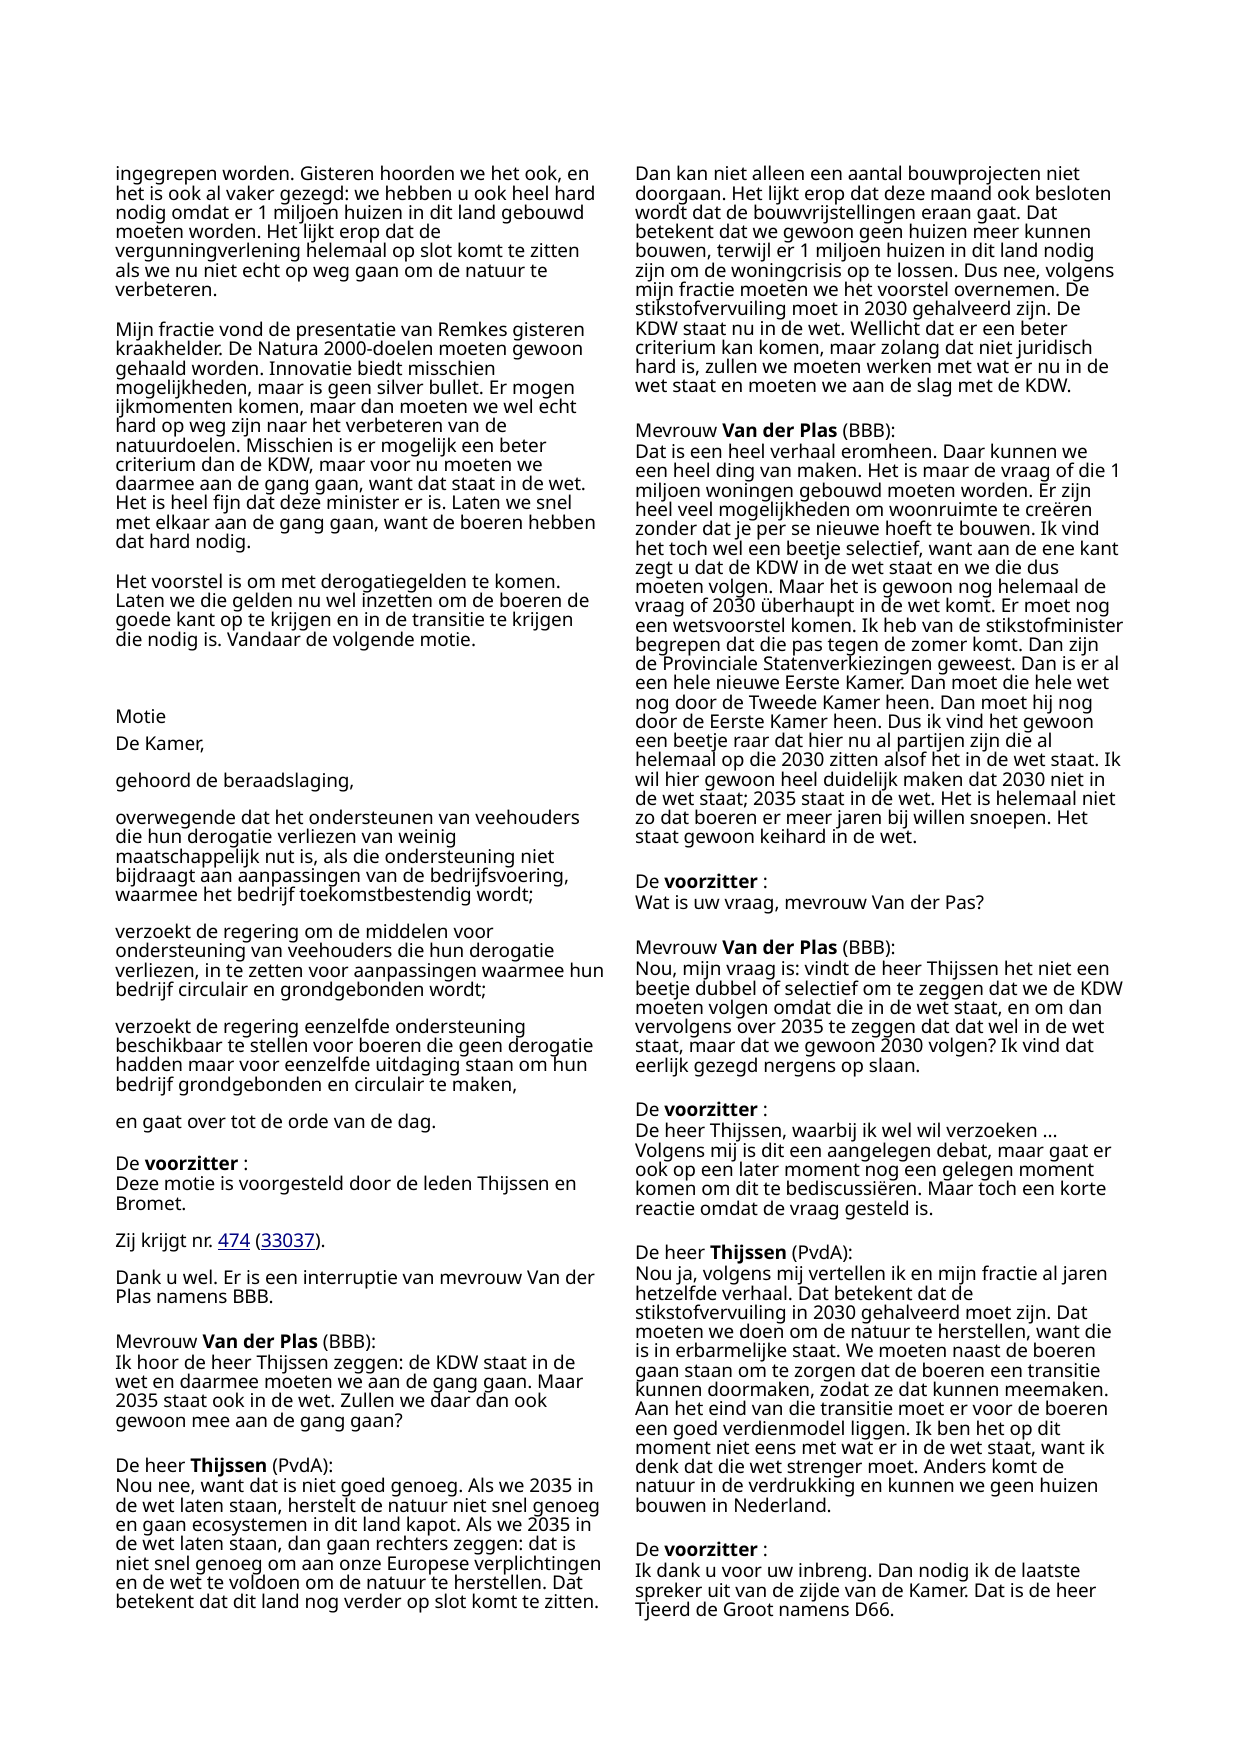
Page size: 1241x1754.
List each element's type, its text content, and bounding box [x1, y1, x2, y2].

text Dat is een heel verhaal eromheen. Daar kunnen we een heel ding van maken. Het is maar de vraag of die 1 miljoen woningen gebouwd moeten worden. Er zijn heel veel mogelijkheden om woonruimte te creëren zonder dat je per se nieuwe hoeft te bouwen. Ik vind het toch wel een beetje selectief, want aan de ene kant zegt u dat de KDW in de wet staat en we die dus moeten volgen. Maar het is gewoon nog helemaal de vraag of 2030 überhaupt in de wet komt. Er moet nog een wetsvoorstel komen. Ik heb van de stikstofminister begrepen dat die pas tegen de zomer komt. Dan zijn de Provinciale Statenverkiezingen geweest. Dan is er al een hele nieuwe Eerste Kamer. Dan moet die hele wet nog door de Tweede Kamer heen. Dan moet hij nog door de Eerste Kamer heen. Dus ik vind het gewoon een beetje raar dat hier nu al partijen zijn die al helemaal op die 2030 zitten alsof het in de wet staat. Ik wil hier gewoon heel duidelijk maken dat 2030 niet in de wet staat; 2035 staat in de wet. Het is helemaal niet zo dat boeren er meer jaren bij willen snoepen. Het staat gewoon keihard in de wet. [635, 443, 1125, 848]
text Mevrouw Van der Plas (BBB): [635, 934, 1125, 960]
text De voorzitter : [635, 869, 1125, 894]
text Deze motie is voorgesteld door de leden Thijssen en Bromet. [115, 1175, 605, 1214]
text Nou, mijn vraag is: vindt de heer Thijssen het niet een beetje dubbel of selectief om te zeggen dat we de KDW moeten volgen omdat die in de wet staat, en om dan vervolgens over 2035 te zeggen dat dat wel in de wet staat, maar dat we gewoon 2030 volgen? Ik vind dat eerlijk gezegd nergens op slaan. [635, 960, 1125, 1076]
text verzoekt de regering eenzelfde ondersteuning beschikbaar te stellen voor boeren die geen derogatie hadden maar voor eenzelfde uitdaging staan om hun bedrijf grondgebonden en circulair te maken, [115, 1018, 605, 1095]
text ingegrepen worden. Gisteren hoorden we het ook, en het is ook al vaker gezegd: we hebben u ook heel hard nodig omdat er 1 miljoen huizen in dit land gebouwd moeten worden. Het lijkt erop dat de vergunningverlening helemaal op slot komt te zitten als we nu niet echt op weg gaan om de natuur te verbeteren. [115, 165, 605, 300]
text Motie [115, 703, 605, 729]
text De voorzitter : [635, 1097, 1125, 1122]
text en gaat over tot de orde van de dag. [115, 1113, 605, 1132]
text Het voorstel is om met derogatiegelden te komen. Laten we die gelden nu wel inzetten om de boeren de goede kant op te krijgen en in de transitie te krijgen die nodig is. Vandaar de volgende motie. [115, 573, 605, 650]
text De heer Thijssen, waarbij ik wel wil verzoeken ... Volgens mij is dit een aangelegen debat, maar gaat er ook op een later moment nog een gelegen moment komen om dit te bediscussiëren. Maar toch een korte reactie omdat de vraag gesteld is. [635, 1122, 1125, 1219]
text De voorzitter : [115, 1150, 605, 1175]
text Mevrouw Van der Plas (BBB): [115, 1328, 605, 1354]
text De voorzitter : [635, 1537, 1125, 1562]
text Dan kan niet alleen een aantal bouwprojecten niet doorgaan. Het lijkt erop dat deze maand ook besloten wordt dat de bouwvrijstellingen eraan gaat. Dat betekent dat we gewoon geen huizen meer kunnen bouwen, terwijl er 1 miljoen huizen in dit land nodig zijn om de woningcrisis op te lossen. Dus nee, volgens mijn fractie moeten we het voorstel overnemen. De stikstofvervuiling moet in 2030 gehalveerd zijn. De KDW staat nu in de wet. Wellicht dat er een beter criterium kan komen, maar zolang dat niet juridisch hard is, zullen we moeten werken met wat er nu in de wet staat en moeten we aan de slag met de KDW. [635, 165, 1125, 397]
text Zij krijgt nr. 474 (33037). [115, 1232, 605, 1251]
text Mevrouw Van der Plas (BBB): [635, 417, 1125, 443]
text Dank u wel. Er is een interruptie van mevrouw Van der Plas namens BBB. [115, 1269, 605, 1307]
text Wat is uw vraag, mevrouw Van der Pas? [635, 894, 1125, 914]
text Ik hoor de heer Thijssen zeggen: de KDW staat in de wet en daarmee moeten we aan de gang gaan. Maar 2035 staat ook in de wet. Zullen we daar dan ook gewoon mee aan de gang gaan? [115, 1354, 605, 1431]
text verzoekt de regering om de middelen voor ondersteuning van veehouders die hun derogatie verliezen, in te zetten voor aanpassingen waarmee hun bedrijf circulair en grondgebonden wordt; [115, 923, 605, 1000]
text De heer Thijssen (PvdA): [115, 1452, 605, 1477]
text De heer Thijssen (PvdA): [635, 1239, 1125, 1265]
text De Kamer, [115, 735, 605, 754]
text Nou ja, volgens mij vertellen ik en mijn fractie al jaren hetzelfde verhaal. Dat betekent dat de stikstofvervuiling in 2030 gehalveerd moet zijn. Dat moeten we doen om de natuur te herstellen, want die is in erbarmelijke staat. We moeten naast de boeren gaan staan om te zorgen dat de boeren een transitie kunnen doormaken, zodat ze dat kunnen meemaken. Aan het eind van die transitie moet er voor de boeren een goed verdienmodel liggen. Ik ben het op dit moment niet eens met wat er in de wet staat, want ik denk dat die wet strenger moet. Anders komt de natuur in de verdrukking en kunnen we geen huizen bouwen in Nederland. [635, 1265, 1125, 1516]
text Nou nee, want dat is niet goed genoeg. Als we 2035 in de wet laten staan, herstelt de natuur niet snel genoeg en gaan ecosystemen in dit land kapot. Als we 2035 in de wet laten staan, dan gaan rechters zeggen: dat is niet snel genoeg om aan onze Europese verplichtingen en de wet te voldoen om de natuur te herstellen. Dat betekent dat dit land nog verder op slot komt te zitten. [115, 1477, 605, 1612]
text overwegende dat het ondersteunen van veehouders die hun derogatie verliezen van weinig maatschappelijk nut is, als die ondersteuning niet bijdraagt aan aanpassingen van de bedrijfsvoering, waarmee het bedrijf toekomstbestendig wordt; [115, 809, 605, 905]
text Ik dank u voor uw inbreng. Dan nodig ik de laatste spreker uit van de zijde van de Kamer. Dat is de heer Tjeerd de Groot namens D66. [635, 1562, 1125, 1620]
text Mijn fractie vond de presentatie van Remkes gisteren kraakhelder. De Natura 2000-doelen moeten gewoon gehaald worden. Innovatie biedt misschien mogelijkheden, maar is geen silver bullet. Er mogen ijkmomenten komen, maar dan moeten we wel echt hard op weg zijn naar het verbeteren van de natuurdoelen. Misschien is er mogelijk een beter criterium dan de KDW, maar voor nu moeten we daarmee aan de gang gaan, want dat staat in de wet. Het is heel fijn dat deze minister er is. Laten we snel met elkaar aan de gang gaan, want de boeren hebben dat hard nodig. [115, 321, 605, 552]
text gehoord de beraadslaging, [115, 772, 605, 791]
